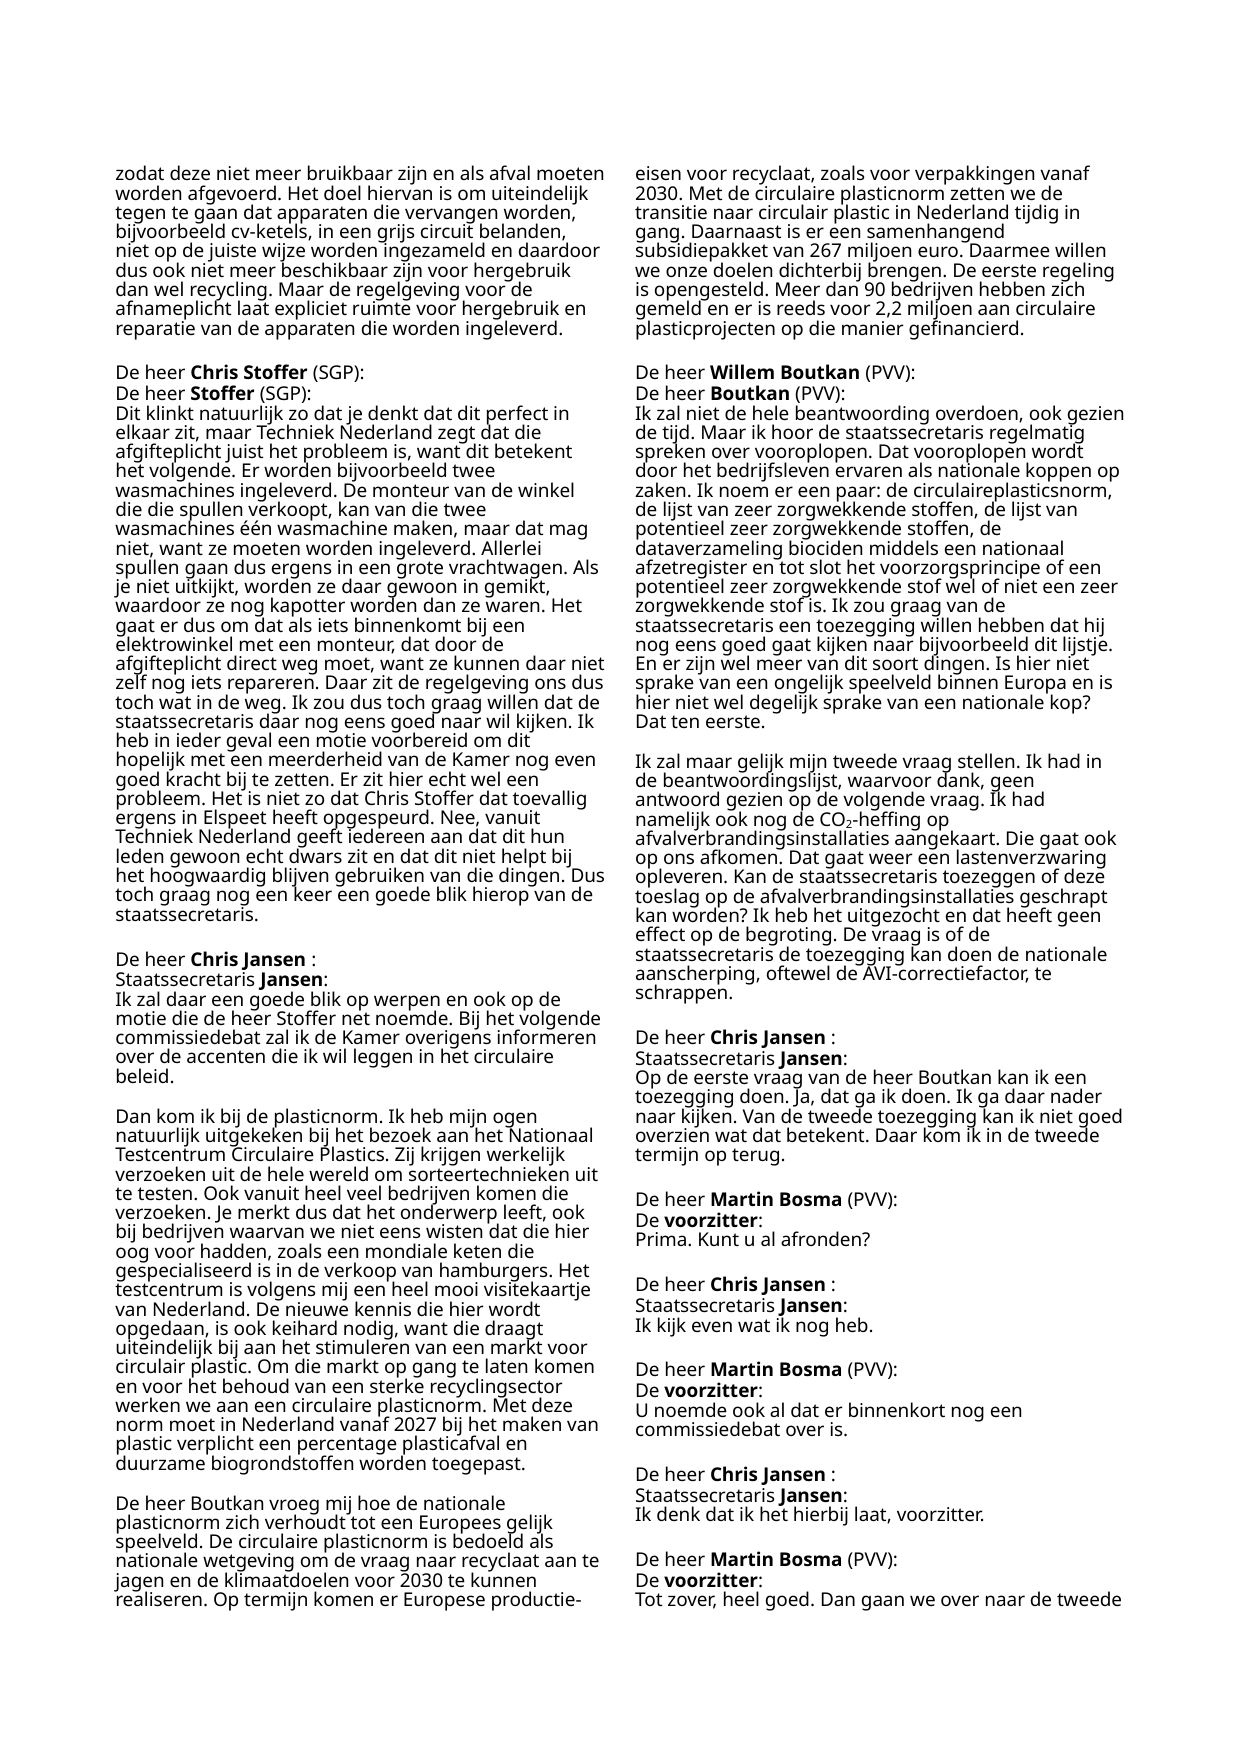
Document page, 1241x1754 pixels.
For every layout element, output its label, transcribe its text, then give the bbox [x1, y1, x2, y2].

text eisen voor recyclaat, zoals voor verpakkingen vanaf 2030. Met de circulaire plasticnorm zetten we de transitie naar circulair plastic in Nederland tijdig in gang. Daarnaast is er een samenhangend subsidiepakket van 267 miljoen euro. Daarmee willen we onze doelen dichterbij brengen. De eerste regeling is opengesteld. Meer dan 90 bedrijven hebben zich gemeld en er is reeds voor 2,2 miljoen aan circulaire plasticprojecten op die manier gefinancierd. [635, 165, 1125, 339]
text Ik zal maar gelijk mijn tweede vraag stellen. Ik had in de beantwoordingslijst, waarvoor dank, geen antwoord gezien op de volgende vraag. Ik had namelijk ook nog de CO2-heffing op afvalverbrandingsinstallaties aangekaart. Die gaat ook op ons afkomen. Dat gaat weer een lastenverzwaring opleveren. Kan de staatssecretaris toezeggen of deze toeslag op de afvalverbrandingsinstallaties geschrapt kan worden? Ik heb het uitgezocht en dat heeft geen effect op de begroting. De vraag is of de staatssecretaris de toezegging kan doen de nationale aanscherping, oftewel de AVI-correctiefactor, te schrappen. [635, 753, 1125, 1003]
text zodat deze niet meer bruikbaar zijn en als afval moeten worden afgevoerd. Het doel hiervan is om uiteindelijk tegen te gaan dat apparaten die vervangen worden, bijvoorbeeld cv-ketels, in een grijs circuit belanden, niet op de juiste wijze worden ingezameld en daardoor dus ook niet meer beschikbaar zijn voor hergebruik dan wel recycling. Maar de regelgeving voor de afnameplicht laat expliciet ruimte voor hergebruik en reparatie van de apparaten die worden ingeleverd. [115, 165, 605, 339]
text De heer Chris Stoffer (SGP): [115, 359, 605, 385]
text De heer Martin Bosma (PVV): [635, 1357, 1125, 1382]
text Ik kijk even wat ik nog heb. [635, 1317, 1125, 1336]
text De voorzitter: [635, 1382, 1125, 1402]
text De heer Boutkan vroeg mij hoe de nationale plasticnorm zich verhoudt tot een Europees gelijk speelveld. De circulaire plasticnorm is bedoeld als nationale wetgeving om de vraag naar recyclaat aan te jagen en de klimaatdoelen voor 2030 te kunnen realiseren. Op termijn komen er Europese productie- [115, 1495, 605, 1610]
text Ik zal daar een goede blik op werpen en ook op de motie die de heer Stoffer net noemde. Bij het volgende commissiedebat zal ik de Kamer overigens informeren over de accenten die ik wil leggen in het circulaire beleid. [115, 991, 605, 1087]
text Op de eerste vraag van de heer Boutkan kan ik een toezegging doen. Ja, dat ga ik doen. Ik ga daar nader naar kijken. Van de tweede toezegging kan ik niet goed overzien wat dat betekent. Daar kom ik in de tweede termijn op terug. [635, 1069, 1125, 1166]
text De heer Martin Bosma (PVV): [635, 1546, 1125, 1572]
text De heer Chris Jansen : [635, 1272, 1125, 1297]
text Staatssecretaris Jansen: [635, 1297, 1125, 1317]
text Prima. Kunt u al afronden? [635, 1231, 1125, 1251]
text Staatssecretaris Jansen: [115, 971, 605, 991]
text Ik zal niet de hele beantwoording overdoen, ook gezien de tijd. Maar ik hoor de staatssecretaris regelmatig spreken over vooroplopen. Dat vooroplopen wordt door het bedrijfsleven ervaren als nationale koppen op zaken. Ik noem er een paar: de circulaireplasticsnorm, de lijst van zeer zorgwekkende stoffen, de lijst van potentieel zeer zorgwekkende stoffen, de dataverzameling biociden middels een nationaal afzetregister en tot slot het voorzorgsprincipe of een potentieel zeer zorgwekkende stof wel of niet een zeer zorgwekkende stof is. Ik zou graag van de staatssecretaris een toezegging willen hebben dat hij nog eens goed gaat kijken naar bijvoorbeeld dit lijstje. En er zijn wel meer van dit soort dingen. Is hier niet sprake van een ongelijk speelveld binnen Europa en is hier niet wel degelijk sprake van een nationale kop? Dat ten eerste. [635, 404, 1125, 732]
text Dit klinkt natuurlijk zo dat je denkt dat dit perfect in elkaar zit, maar Techniek Nederland zegt dat die afgifteplicht juist het probleem is, want dit betekent het volgende. Er worden bijvoorbeeld twee wasmachines ingeleverd. De monteur van de winkel die die spullen verkoopt, kan van die twee wasmachines één wasmachine maken, maar dat mag niet, want ze moeten worden ingeleverd. Allerlei spullen gaan dus ergens in een grote vrachtwagen. Als je niet uitkijkt, worden ze daar gewoon in gemikt, waardoor ze nog kapotter worden dan ze waren. Het gaat er dus om dat als iets binnenkomt bij een elektrowinkel met een monteur, dat door de afgifteplicht direct weg moet, want ze kunnen daar niet zelf nog iets repareren. Daar zit de regelgeving ons dus toch wat in de weg. Ik zou dus toch graag willen dat de staatssecretaris daar nog eens goed naar wil kijken. Ik heb in ieder geval een motie voorbereid om dit hopelijk met een meerderheid van de Kamer nog even goed kracht bij te zetten. Er zit hier echt wel een probleem. Het is niet zo dat Chris Stoffer dat toevallig ergens in Elspeet heeft opgespeurd. Nee, vanuit Techniek Nederland geeft iedereen aan dat dit hun leden gewoon echt dwars zit en dat dit niet helpt bij het hoogwaardig blijven gebruiken van die dingen. Dus toch graag nog een keer een goede blik hierop van de staatssecretaris. [115, 404, 605, 925]
text U noemde ook al dat er binnenkort nog een commissiedebat over is. [635, 1402, 1125, 1440]
text Staatssecretaris Jansen: [635, 1050, 1125, 1069]
text De heer Chris Jansen : [635, 1024, 1125, 1050]
text De voorzitter: [635, 1212, 1125, 1231]
text De heer Martin Bosma (PVV): [635, 1186, 1125, 1212]
text De heer Willem Boutkan (PVV): [635, 359, 1125, 385]
text Tot zover, heel goed. Dan gaan we over naar de tweede [635, 1591, 1125, 1610]
text Dan kom ik bij de plasticnorm. Ik heb mijn ogen natuurlijk uitgekeken bij het bezoek aan het Nationaal Testcentrum Circulaire Plastics. Zij krijgen werkelijk verzoeken uit de hele wereld om sorteertechnieken uit te testen. Ook vanuit heel veel bedrijven komen die verzoeken. Je merkt dus dat het onderwerp leeft, ook bij bedrijven waarvan we niet eens wisten dat die hier oog voor hadden, zoals een mondiale keten die gespecialiseerd is in de verkoop van hamburgers. Het testcentrum is volgens mij een heel mooi visitekaartje van Nederland. De nieuwe kennis die hier wordt opgedaan, is ook keihard nodig, want die draagt uiteindelijk bij aan het stimuleren van een markt voor circulair plastic. Om die markt op gang te laten komen en voor het behoud van een sterke recyclingsector werken we aan een circulaire plasticnorm. Met deze norm moet in Nederland vanaf 2027 bij het maken van plastic verplicht een percentage plasticafval en duurzame biogrondstoffen worden toegepast. [115, 1108, 605, 1474]
text De heer Stoffer (SGP): [115, 385, 605, 404]
text De heer Boutkan (PVV): [635, 385, 1125, 404]
text Staatssecretaris Jansen: [635, 1487, 1125, 1506]
text De heer Chris Jansen : [115, 946, 605, 971]
text De heer Chris Jansen : [635, 1461, 1125, 1487]
text De voorzitter: [635, 1572, 1125, 1591]
text Ik denk dat ik het hierbij laat, voorzitter. [635, 1506, 1125, 1525]
